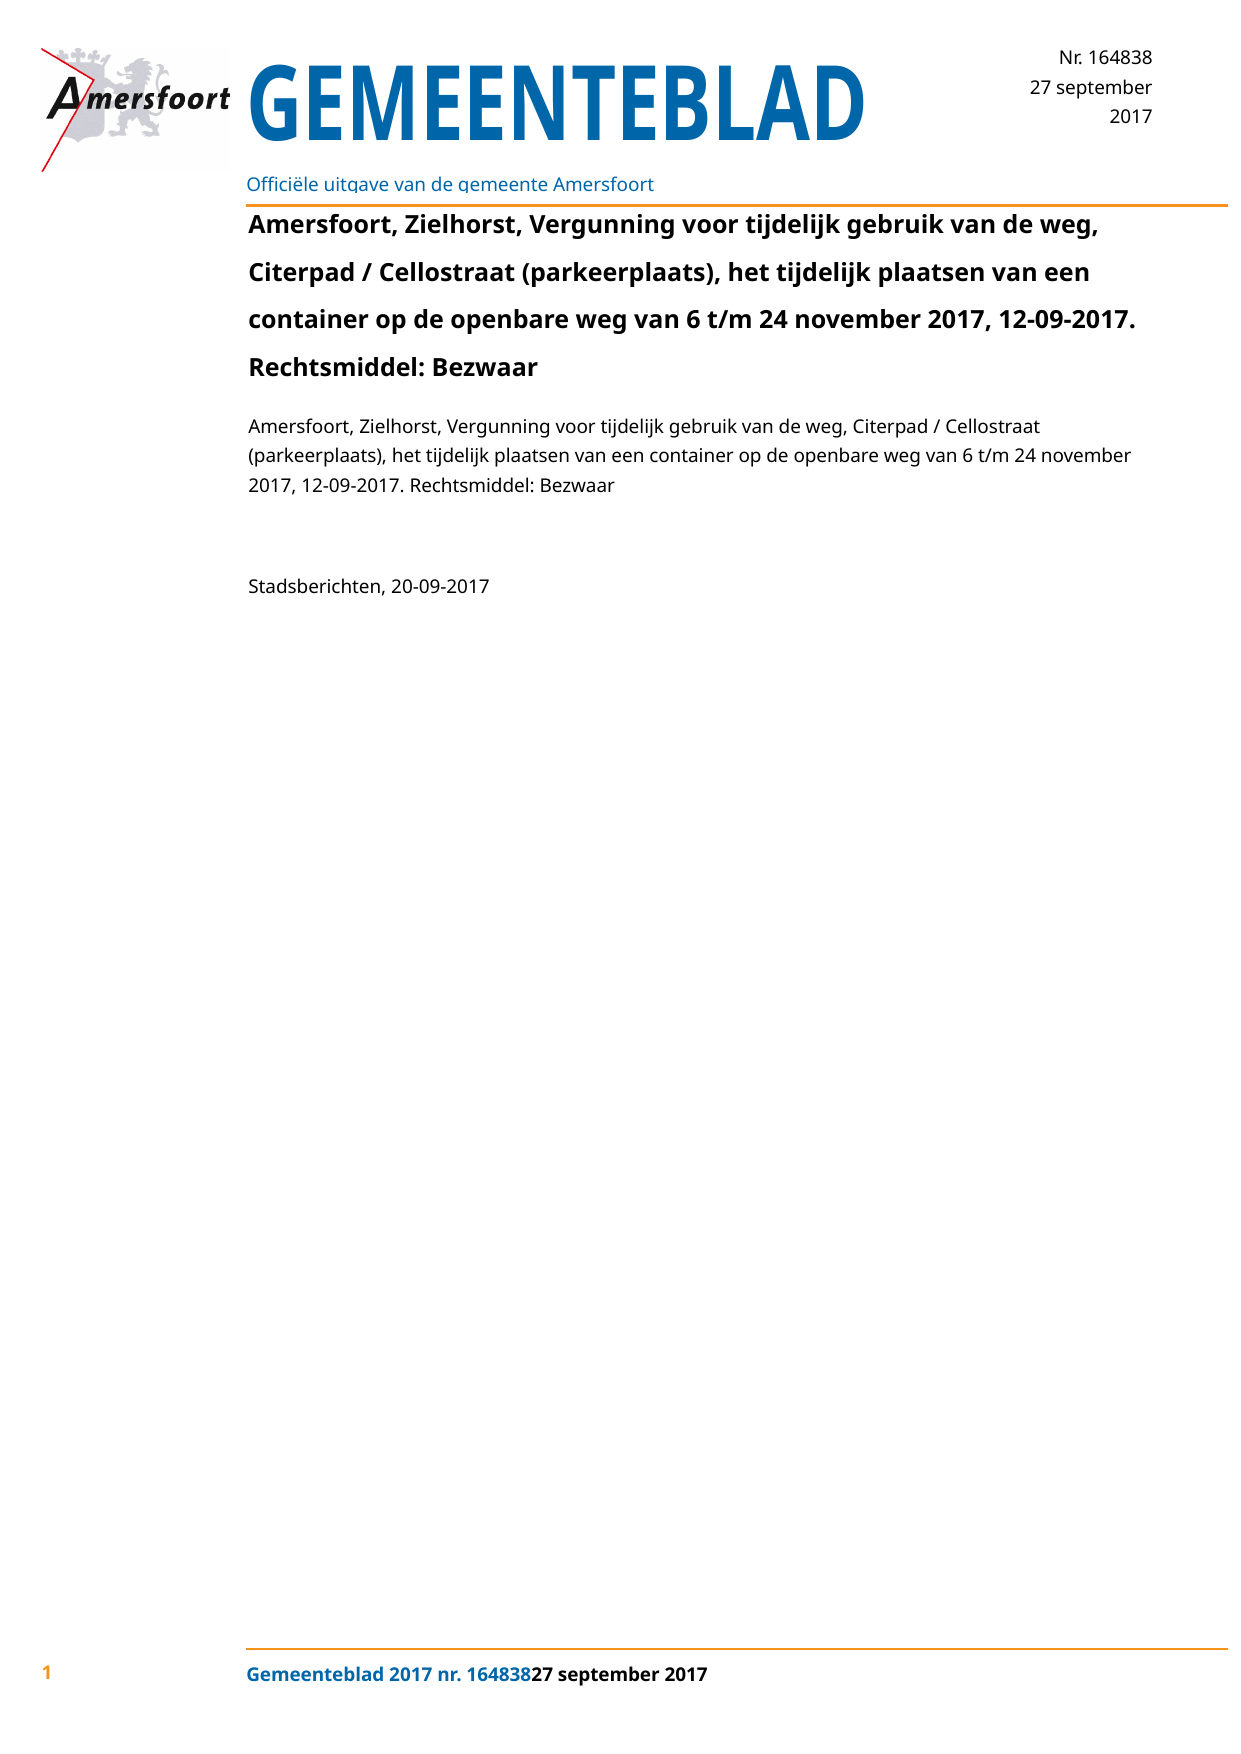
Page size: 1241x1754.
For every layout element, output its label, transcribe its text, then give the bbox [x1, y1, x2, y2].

picture [41, 47, 231, 172]
text Amersfoort, Zielhorst, Vergunning voor tijdelijk gebruik van de weg, Citerpad / Cellostraat (parkeerplaats), het tijdelijk plaatsen van een container op de openbare weg van 6 t/m 24 november 2017, 12-09-2017. Rechtsmiddel: Bezwaar [248, 207, 1152, 384]
text Stadsberichten, 20-09-2017 [248, 573, 1152, 599]
text Amersfoort, Zielhorst, Vergunning voor tijdelijk gebruik van de weg, Citerpad / Cellostraat (parkeerplaats), het tijdelijk plaatsen van een container op de openbare weg van 6 t/m 24 november 2017, 12-09-2017. Rechtsmiddel: Bezwaar [248, 413, 1152, 498]
